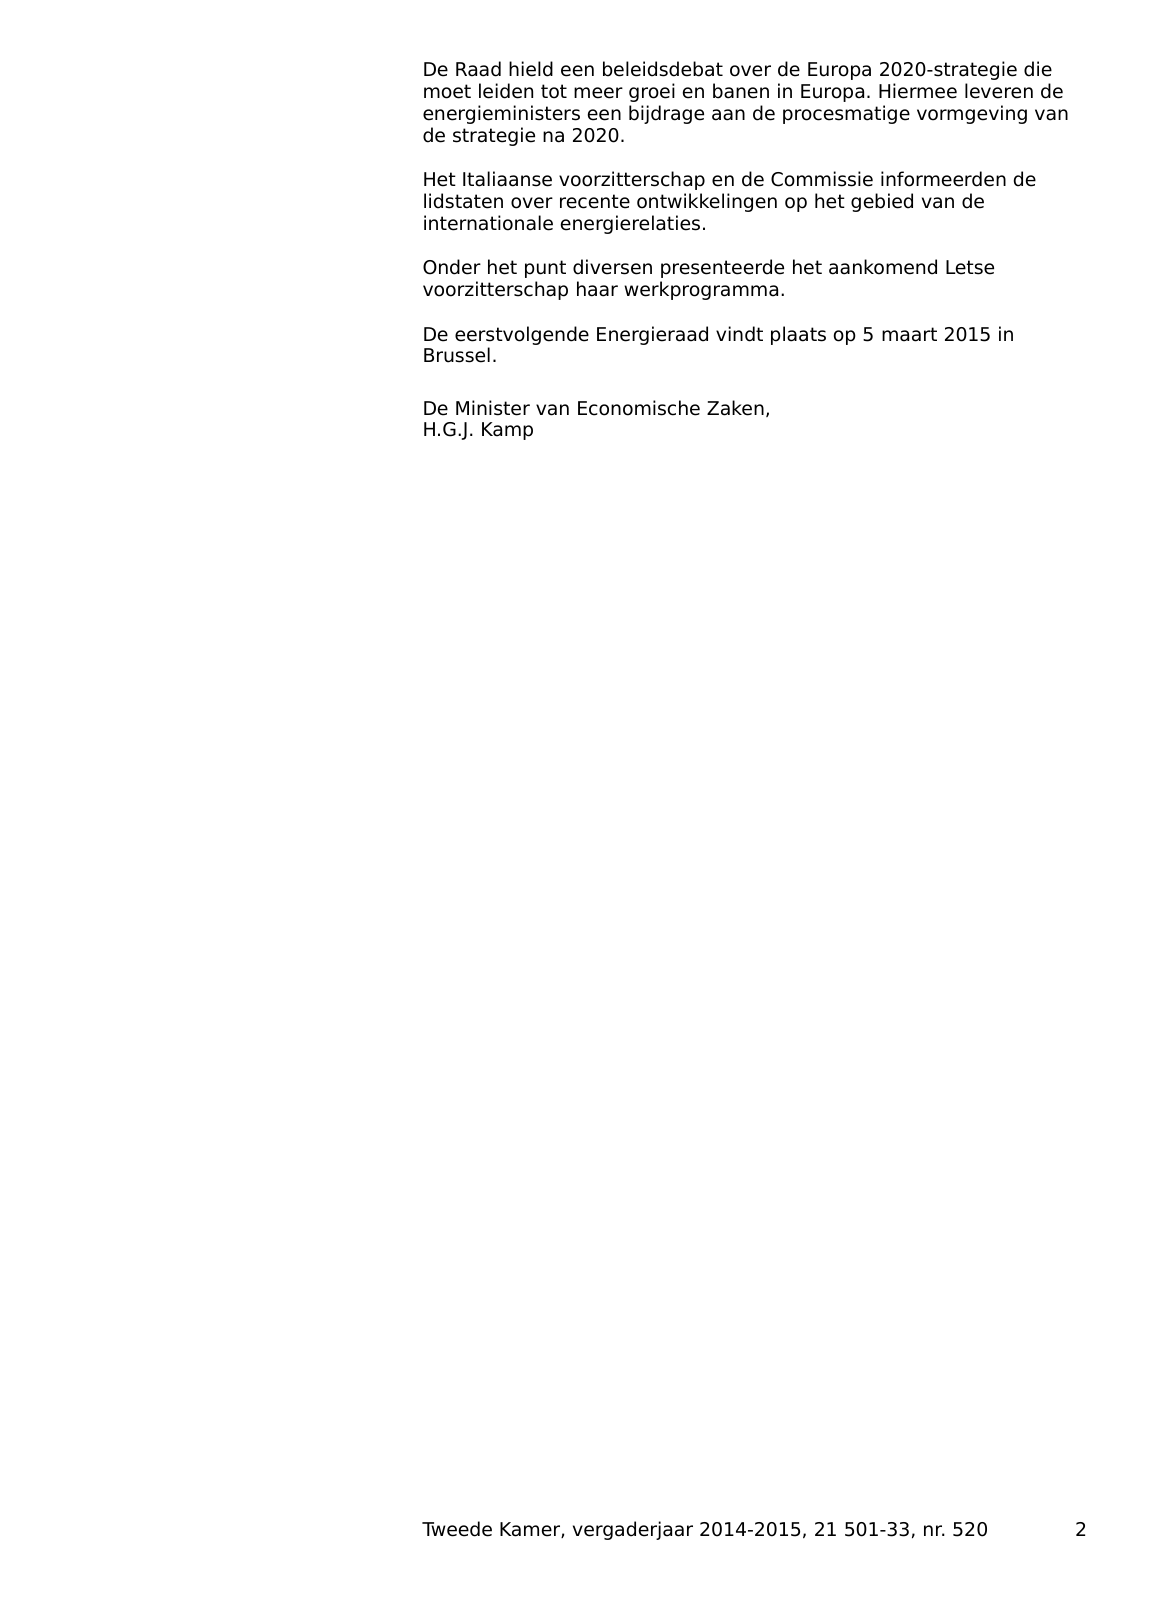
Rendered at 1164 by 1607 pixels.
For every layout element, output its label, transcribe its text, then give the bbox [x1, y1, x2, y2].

text De eerstvolgende Energieraad vindt plaats op 5 maart 2015 in Brussel. [422, 323, 1087, 367]
text Onder het punt diversen presenteerde het aankomend Letse voorzitterschap haar werkprogramma. [422, 257, 1087, 301]
text De Raad hield een beleidsdebat over de Europa 2020-strategie die moet leiden tot meer groei en banen in Europa. Hiermee leveren de energieministers een bijdrage aan de procesmatige vormgeving van de strategie na 2020. [422, 59, 1087, 147]
text Het Italiaanse voorzitterschap en de Commissie informeerden de lidstaten over recente ontwikkelingen op het gebied van de internationale energierelaties. [422, 169, 1087, 235]
text De Minister van Economische Zaken, H.G.J. Kamp [422, 397, 1087, 441]
